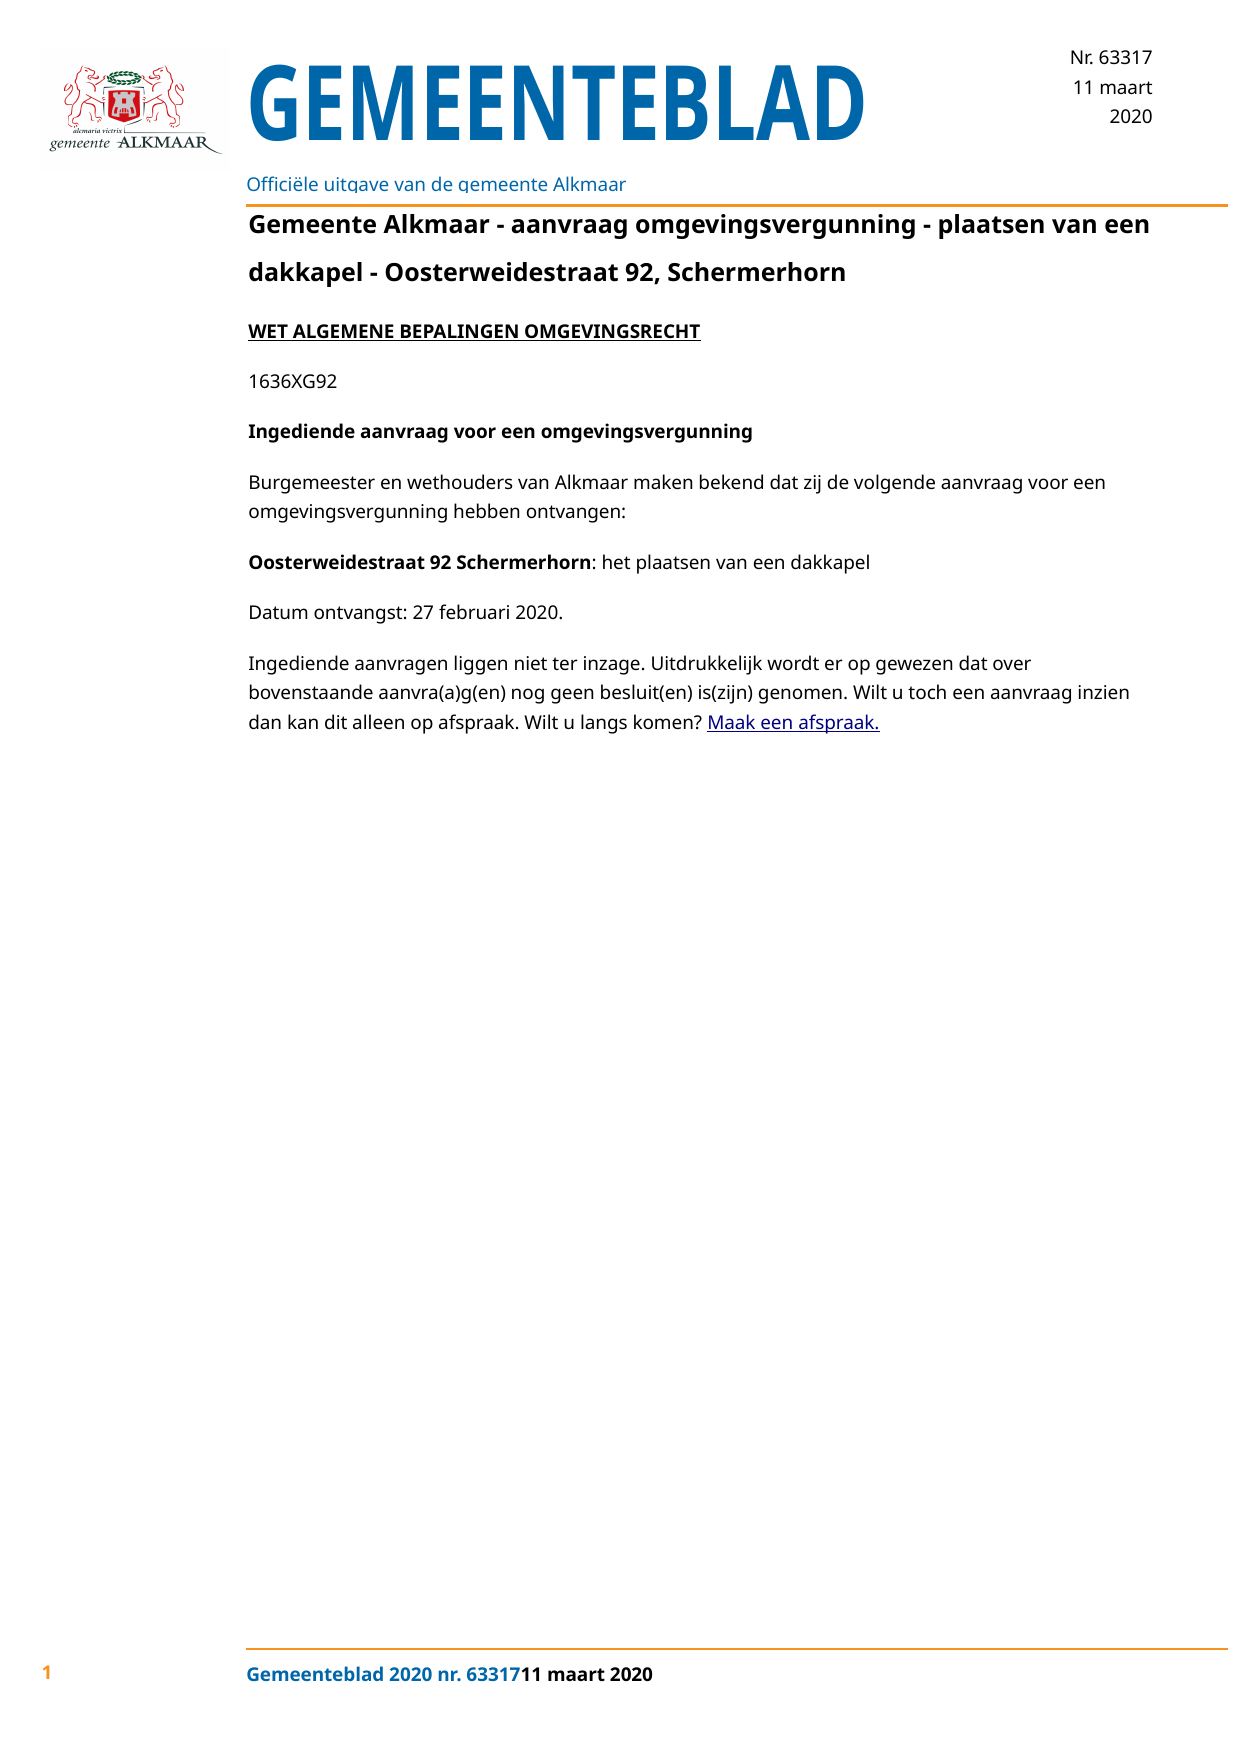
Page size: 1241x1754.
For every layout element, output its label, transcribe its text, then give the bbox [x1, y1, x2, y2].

text Burgemeester en wethouders van Alkmaar maken bekend dat zij de volgende aanvraag voor een omgevingsvergunning hebben ontvangen: [248, 469, 1152, 524]
text Oosterweidestraat 92 Schermerhorn: het plaatsen van een dakkapel [248, 549, 1152, 575]
picture [41, 47, 231, 172]
text 1636XG92 [248, 368, 1152, 394]
text Ingediende aanvraag voor een omgevingsvergunning [248, 419, 1152, 444]
text WET ALGEMENE BEPALINGEN OMGEVINGSRECHT [248, 318, 1152, 344]
text Datum ontvangst: 27 februari 2020. [248, 599, 1152, 625]
text Ingediende aanvragen liggen niet ter inzage. Uitdrukkelijk wordt er op gewezen dat over bovenstaande aanvra(a)g(en) nog geen besluit(en) is(zijn) genomen. Wilt u toch een aanvraag inzien dan kan dit alleen op afspraak. Wilt u langs komen? Maak een afspraak. [248, 650, 1152, 735]
text Gemeente Alkmaar - aanvraag omgevingsvergunning - plaatsen van een dakkapel - Oosterweidestraat 92, Schermerhorn [248, 207, 1152, 288]
